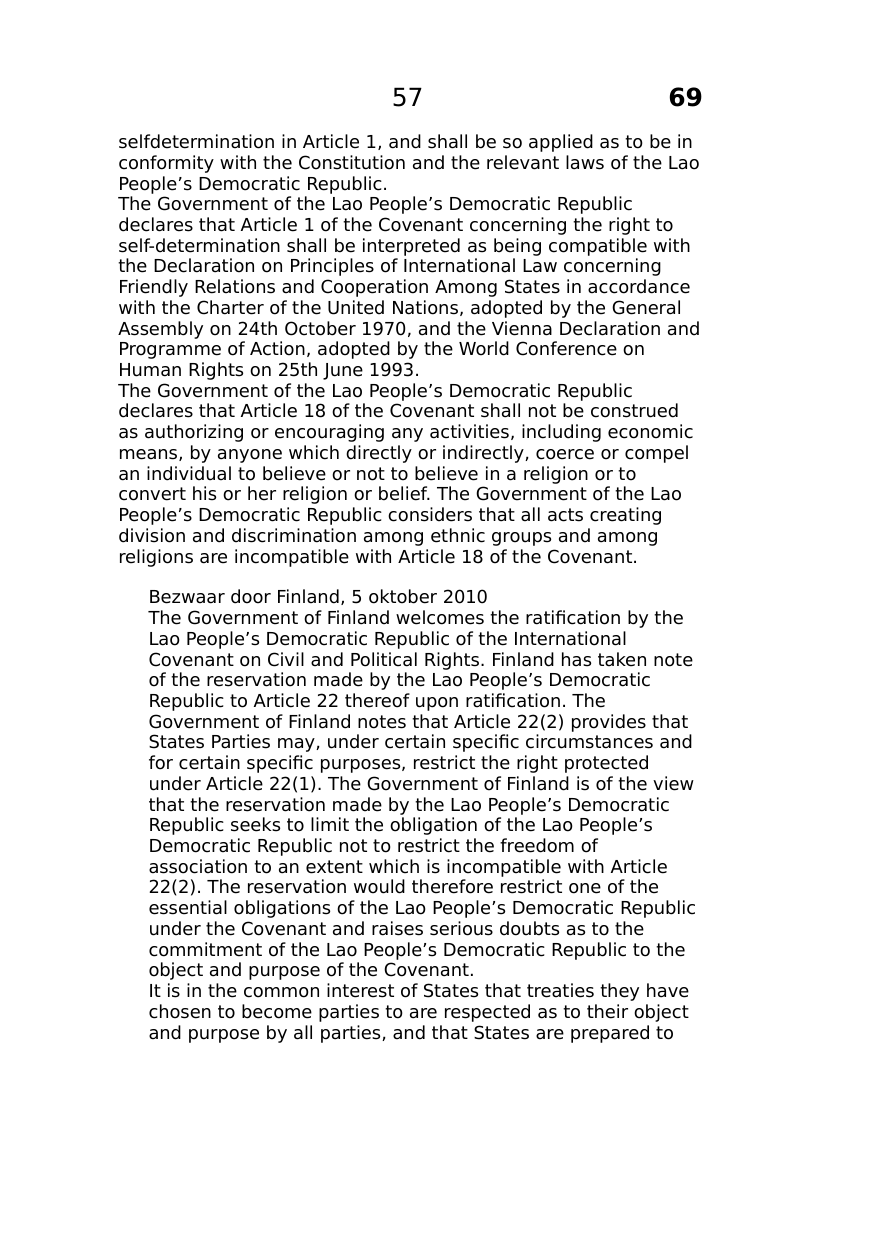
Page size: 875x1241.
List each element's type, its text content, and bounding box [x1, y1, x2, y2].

text Bezwaar door Finland, 5 oktober 2010 [148, 587, 703, 608]
text selfdetermination in Article 1, and shall be so applied as to be in conformity with the Constitution and the relevant laws of the Lao People’s Democratic Republic. [118, 132, 703, 194]
text The Government of Finland welcomes the ratification by the Lao People’s Democratic Republic of the International Covenant on Civil and Political Rights. Finland has taken note of the reservation made by the Lao People’s Democratic Republic to Article 22 thereof upon ratification. The Government of Finland notes that Article 22(2) provides that States Parties may, under certain specific circumstances and for certain specific purposes, restrict the right protected under Article 22(1). The Government of Finland is of the view that the reservation made by the Lao People’s Democratic Republic seeks to limit the obligation of the Lao People’s Democratic Republic not to restrict the freedom of association to an extent which is incompatible with Article 22(2). The reservation would therefore restrict one of the essential obligations of the Lao People’s Democratic Republic under the Covenant and raises serious doubts as to the commitment of the Lao People’s Democratic Republic to the object and purpose of the Covenant. [148, 608, 703, 981]
text The Government of the Lao People’s Democratic Republic declares that Article 18 of the Covenant shall not be construed as authorizing or encouraging any activities, including economic means, by anyone which directly or indirectly, coerce or compel an individual to believe or not to believe in a religion or to convert his or her religion or belief. The Government of the Lao People’s Democratic Republic considers that all acts creating division and discrimination among ethnic groups and among religions are incompatible with Article 18 of the Covenant. [118, 381, 703, 567]
text The Government of the Lao People’s Democratic Republic declares that Article 1 of the Covenant concerning the right to self-determination shall be interpreted as being compatible with the Declaration on Principles of International Law concerning Friendly Relations and Cooperation Among States in accordance with the Charter of the United Nations, adopted by the General Assembly on 24th October 1970, and the Vienna Declaration and Programme of Action, adopted by the World Conference on Human Rights on 25th June 1993. [118, 194, 703, 381]
text It is in the common interest of States that treaties they have chosen to become parties to are respected as to their object and purpose by all parties, and that States are prepared to [148, 981, 703, 1043]
